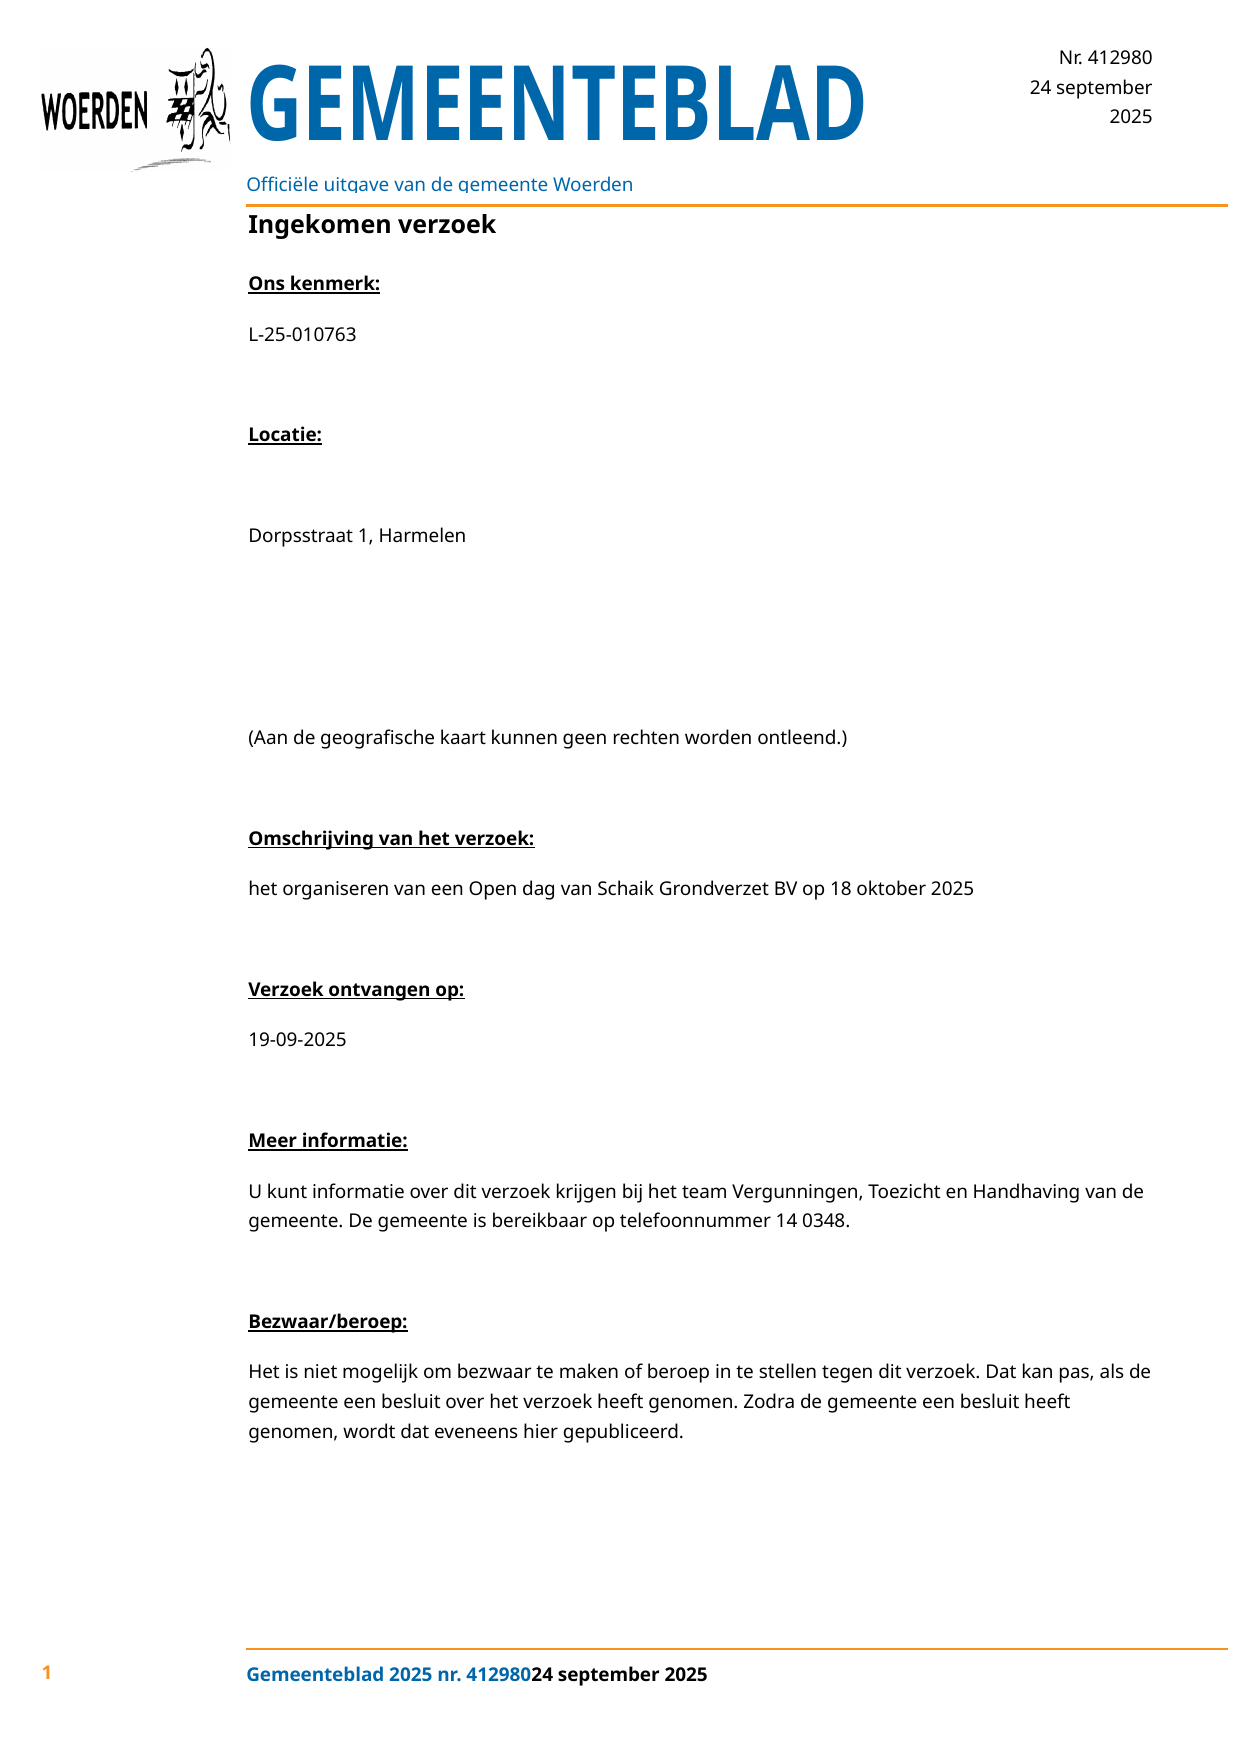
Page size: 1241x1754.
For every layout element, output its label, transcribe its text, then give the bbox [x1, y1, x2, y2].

text L-25-010763 [248, 321, 1152, 346]
text het organiseren van een Open dag van Schaik Grondverzet BV op 18 oktober 2025 [248, 875, 1152, 901]
text (Aan de geografische kaart kunnen geen rechten worden ontleend.) [248, 724, 1152, 750]
text Ons kenmerk: [248, 270, 1152, 296]
text U kunt informatie over dit verzoek krijgen bij het team Vergunningen, Toezicht en Handhaving van de gemeente. De gemeente is bereikbaar op telefoonnummer 14 0348. [248, 1178, 1152, 1233]
text Omschrijving van het verzoek: [248, 825, 1152, 851]
text Bezwaar/beroep: [248, 1308, 1152, 1334]
text Verzoek ontvangen op: [248, 976, 1152, 1002]
text Dorpsstraat 1, Harmelen [248, 522, 1152, 548]
text 19-09-2025 [248, 1027, 1152, 1052]
text Meer informatie: [248, 1127, 1152, 1153]
text Locatie: [248, 422, 1152, 447]
picture [41, 47, 231, 172]
text Het is niet mogelijk om bezwaar te maken of beroep in te stellen tegen dit verzoek. Dat kan pas, als de gemeente een besluit over het verzoek heeft genomen. Zodra de gemeente een besluit heeft genomen, wordt dat eveneens hier gepubliceerd. [248, 1359, 1152, 1443]
text Ingekomen verzoek [248, 207, 1152, 241]
